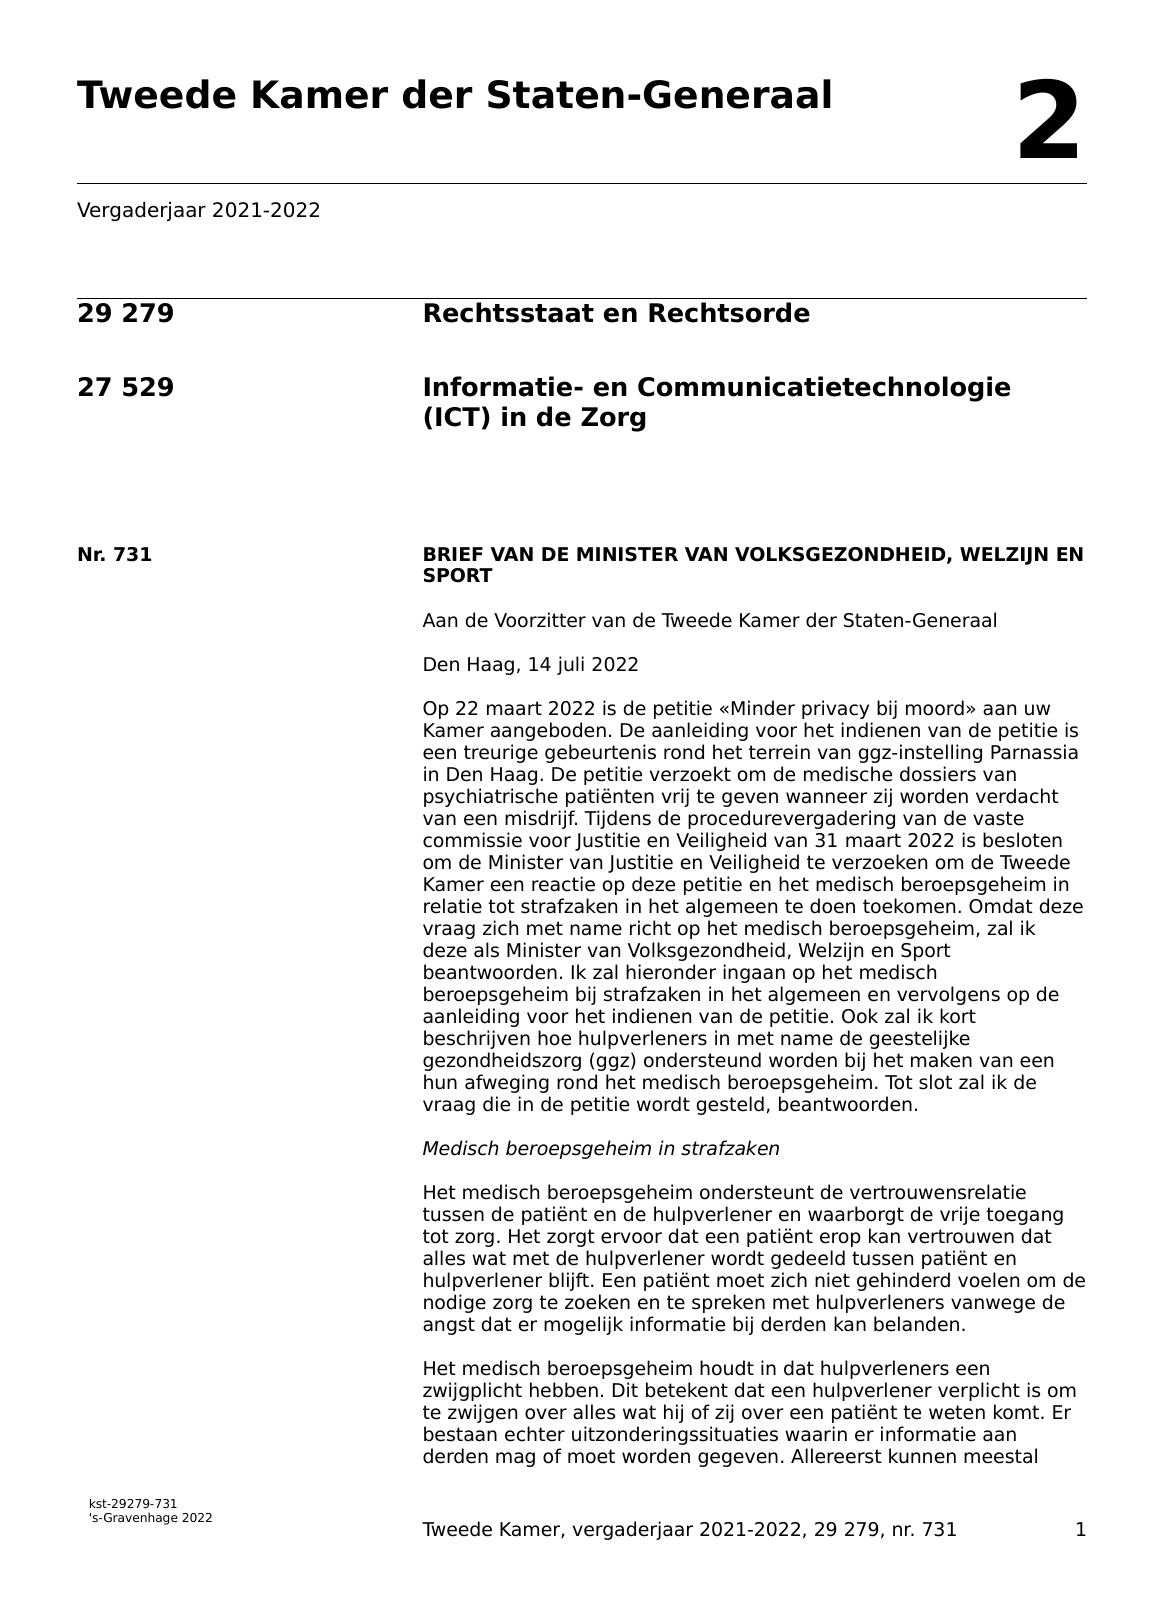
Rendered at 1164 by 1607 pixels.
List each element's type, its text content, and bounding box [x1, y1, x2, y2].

subtitle Nr. 731 BRIEF VAN DE MINISTER VAN VOLKSGEZONDHEID, WELZIJN EN SPORT [77, 543, 1087, 587]
table_header Tweede Kamer der Staten-Generaal [77, 59, 886, 183]
text Den Haag, 14 juli 2022 [422, 654, 1087, 676]
text Het medisch beroepsgeheim ondersteunt de vertrouwensrelatie tussen de patiënt en de hulpverlener en waarborgt de vrije toegang tot zorg. Het zorgt ervoor dat een patiënt erop kan vertrouwen dat alles wat met de hulpverlener wordt gedeeld tussen patiënt en hulpverlener blijft. Een patiënt moet zich niet gehinderd voelen om de nodige zorg te zoeken en te spreken met hulpverleners vanwege de angst dat er mogelijk informatie bij derden kan belanden. [422, 1182, 1087, 1336]
subtitle Medisch beroepsgeheim in strafzaken [422, 1138, 1087, 1160]
subtitle 29 279 Rechtsstaat en Rechtsorde [77, 299, 1087, 329]
text Het medisch beroepsgeheim houdt in dat hulpverleners een zwijgplicht hebben. Dit betekent dat een hulpverlener verplicht is om te zwijgen over alles wat hij of zij over een patiënt te weten komt. Er bestaan echter uitzonderingssituaties waarin er informatie aan derden mag of moet worden gegeven. Allereerst kunnen meestal [422, 1358, 1087, 1468]
text 's-Gravenhage 2022 [88, 1511, 323, 1525]
text kst-29279-731 [88, 1497, 323, 1511]
text Op 22 maart 2022 is de petitie «Minder privacy bij moord» aan uw Kamer aangeboden. De aanleiding voor het indienen van de petitie is een treurige gebeurtenis rond het terrein van ggz-instelling Parnassia in Den Haag. De petitie verzoekt om de medische dossiers van psychiatrische patiënten vrij te geven wanneer zij worden verdacht van een misdrijf. Tijdens de procedurevergadering van de vaste commissie voor Justitie en Veiligheid van 31 maart 2022 is besloten om de Minister van Justitie en Veiligheid te verzoeken om de Tweede Kamer een reactie op deze petitie en het medisch beroepsgeheim in relatie tot strafzaken in het algemeen te doen toekomen. Omdat deze vraag zich met name richt op het medisch beroepsgeheim, zal ik deze als Minister van Volksgezondheid, Welzijn en Sport beantwoorden. Ik zal hieronder ingaan op het medisch beroepsgeheim bij strafzaken in het algemeen en vervolgens op de aanleiding voor het indienen van de petitie. Ook zal ik kort beschrijven hoe hulpverleners in met name de geestelijke gezondheidszorg (ggz) ondersteund worden bij het maken van een hun afweging rond het medisch beroepsgeheim. Tot slot zal ik de vraag die in de petitie wordt gesteld, beantwoorden. [422, 698, 1087, 1116]
table_cell Vergaderjaar 2021-2022 [77, 184, 1087, 298]
text Aan de Voorzitter van de Tweede Kamer der Staten-Generaal [422, 609, 1087, 632]
table_header 2 [886, 59, 1087, 183]
subtitle 27 529 Informatie- en Communicatietechnologie (ICT) in de Zorg [77, 373, 1087, 432]
